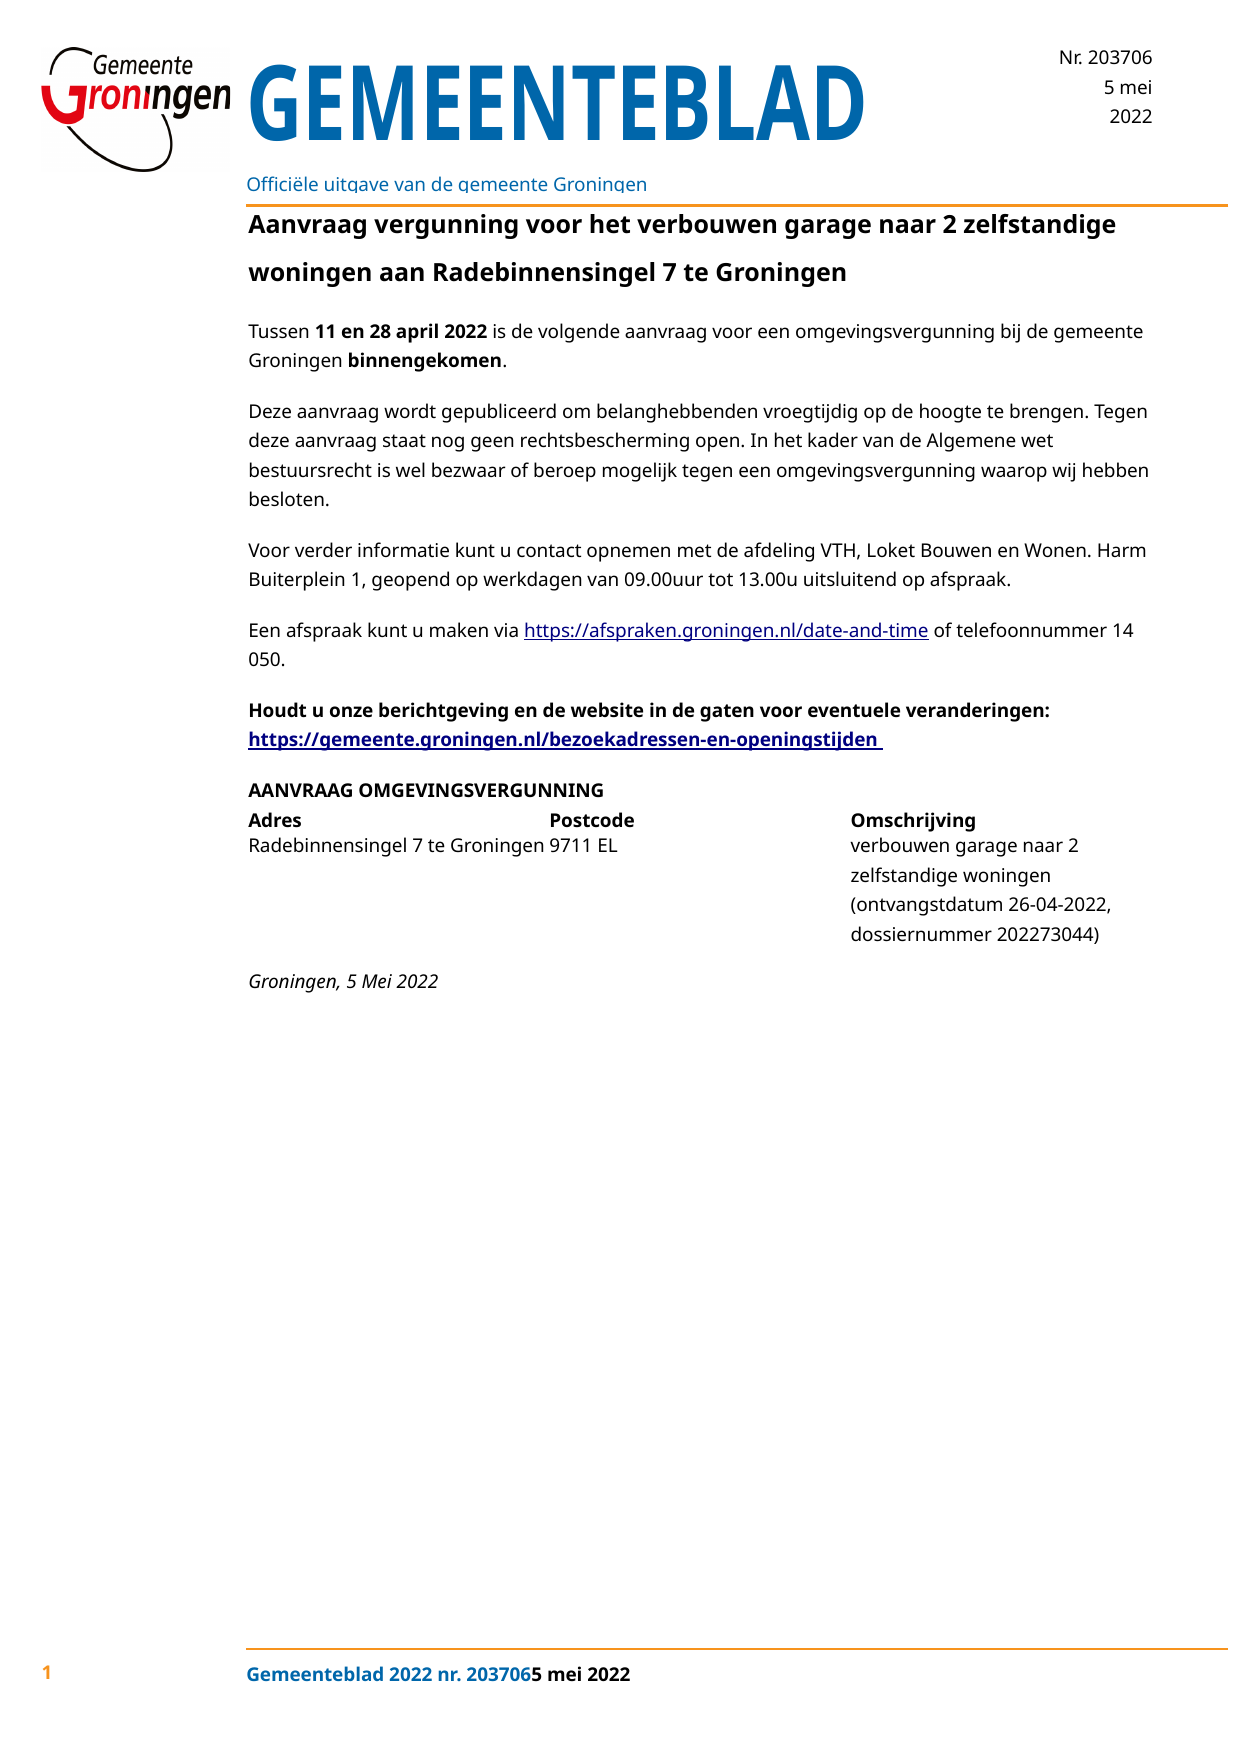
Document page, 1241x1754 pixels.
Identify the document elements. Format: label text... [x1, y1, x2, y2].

table_cell 9711 EL [549, 833, 850, 947]
table_cell Radebinnensingel 7 te Groningen [248, 833, 549, 947]
text Houdt u onze berichtgeving en de website in de gaten voor eventuele veranderingen: https://gemeente.groningen.nl/bezoekadressen-en-openingstijden [248, 697, 1152, 752]
text Aanvraag vergunning voor het verbouwen garage naar 2 zelfstandige woningen aan Radebinnensingel 7 te Groningen [248, 207, 1152, 288]
table_cell verbouwen garage naar 2 zelfstandige woningen (ontvangstdatum 26-04-2022, dossiernummer 202273044) [850, 833, 1152, 947]
table_header Adres [248, 807, 549, 832]
table_header Postcode [549, 807, 850, 832]
text Groningen, 5 Mei 2022 [248, 968, 1152, 994]
picture [41, 47, 231, 172]
text Tussen 11 en 28 april 2022 is de volgende aanvraag voor een omgevingsvergunning bij de gemeente Groningen binnengekomen. [248, 318, 1152, 373]
text Een afspraak kunt u maken via https://afspraken.groningen.nl/date-and-time of telefoonnummer 14 050. [248, 617, 1152, 672]
text Voor verder informatie kunt u contact opnemen met de afdeling VTH, Loket Bouwen en Wonen. Harm Buiterplein 1, geopend op werkdagen van 09.00uur tot 13.00u uitsluitend op afspraak. [248, 537, 1152, 592]
table_header Omschrijving [850, 807, 1152, 832]
text Deze aanvraag wordt gepubliceerd om belanghebbenden vroegtijdig op de hoogte te brengen. Tegen deze aanvraag staat nog geen rechtsbescherming open. In het kader van de Algemene wet bestuursrecht is wel bezwaar of beroep mogelijk tegen een omgevingsvergunning waarop wij hebben besloten. [248, 398, 1152, 512]
text AANVRAAG OMGEVINGSVERGUNNING [248, 777, 1152, 803]
